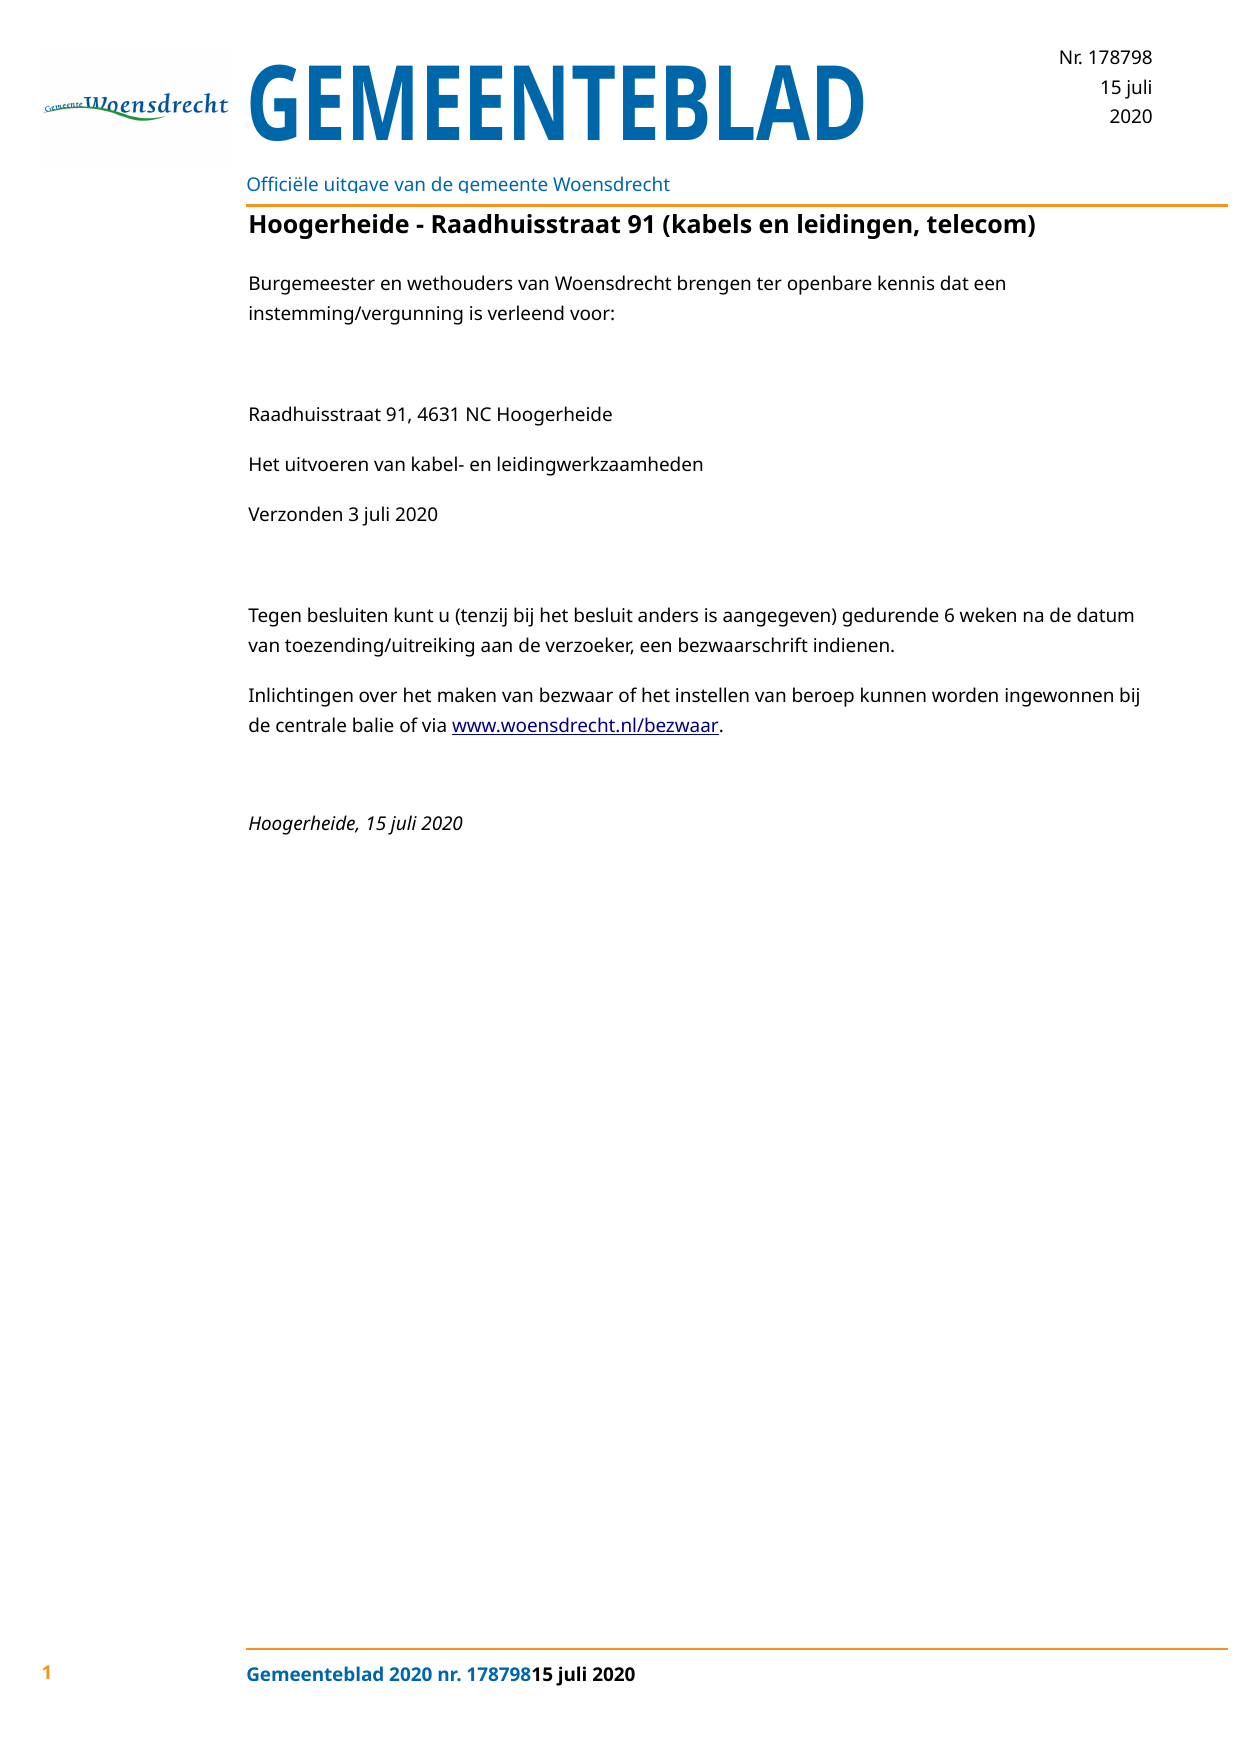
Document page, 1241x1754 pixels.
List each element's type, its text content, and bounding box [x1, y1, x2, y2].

text Hoogerheide - Raadhuisstraat 91 (kabels en leidingen, telecom) [248, 207, 1152, 241]
text Raadhuisstraat 91, 4631 NC Hoogerheide [248, 401, 1152, 426]
text Tegen besluiten kunt u (tenzij bij het besluit anders is aangegeven) gedurende 6 weken na de datum van toezending/uitreiking aan de verzoeker, een bezwaarschrift indienen. [248, 602, 1152, 658]
text Verzonden 3 juli 2020 [248, 502, 1152, 527]
picture [41, 47, 231, 172]
text Hoogerheide, 15 juli 2020 [248, 810, 1152, 836]
text Inlichtingen over het maken van bezwaar of het instellen van beroep kunnen worden ingewonnen bij de centrale balie of via www.woensdrecht.nl/bezwaar. [248, 682, 1152, 738]
text Het uitvoeren van kabel- en leidingwerkzaamheden [248, 451, 1152, 477]
text Burgemeester en wethouders van Woensdrecht brengen ter openbare kennis dat een instemming/vergunning is verleend voor: [248, 270, 1152, 326]
